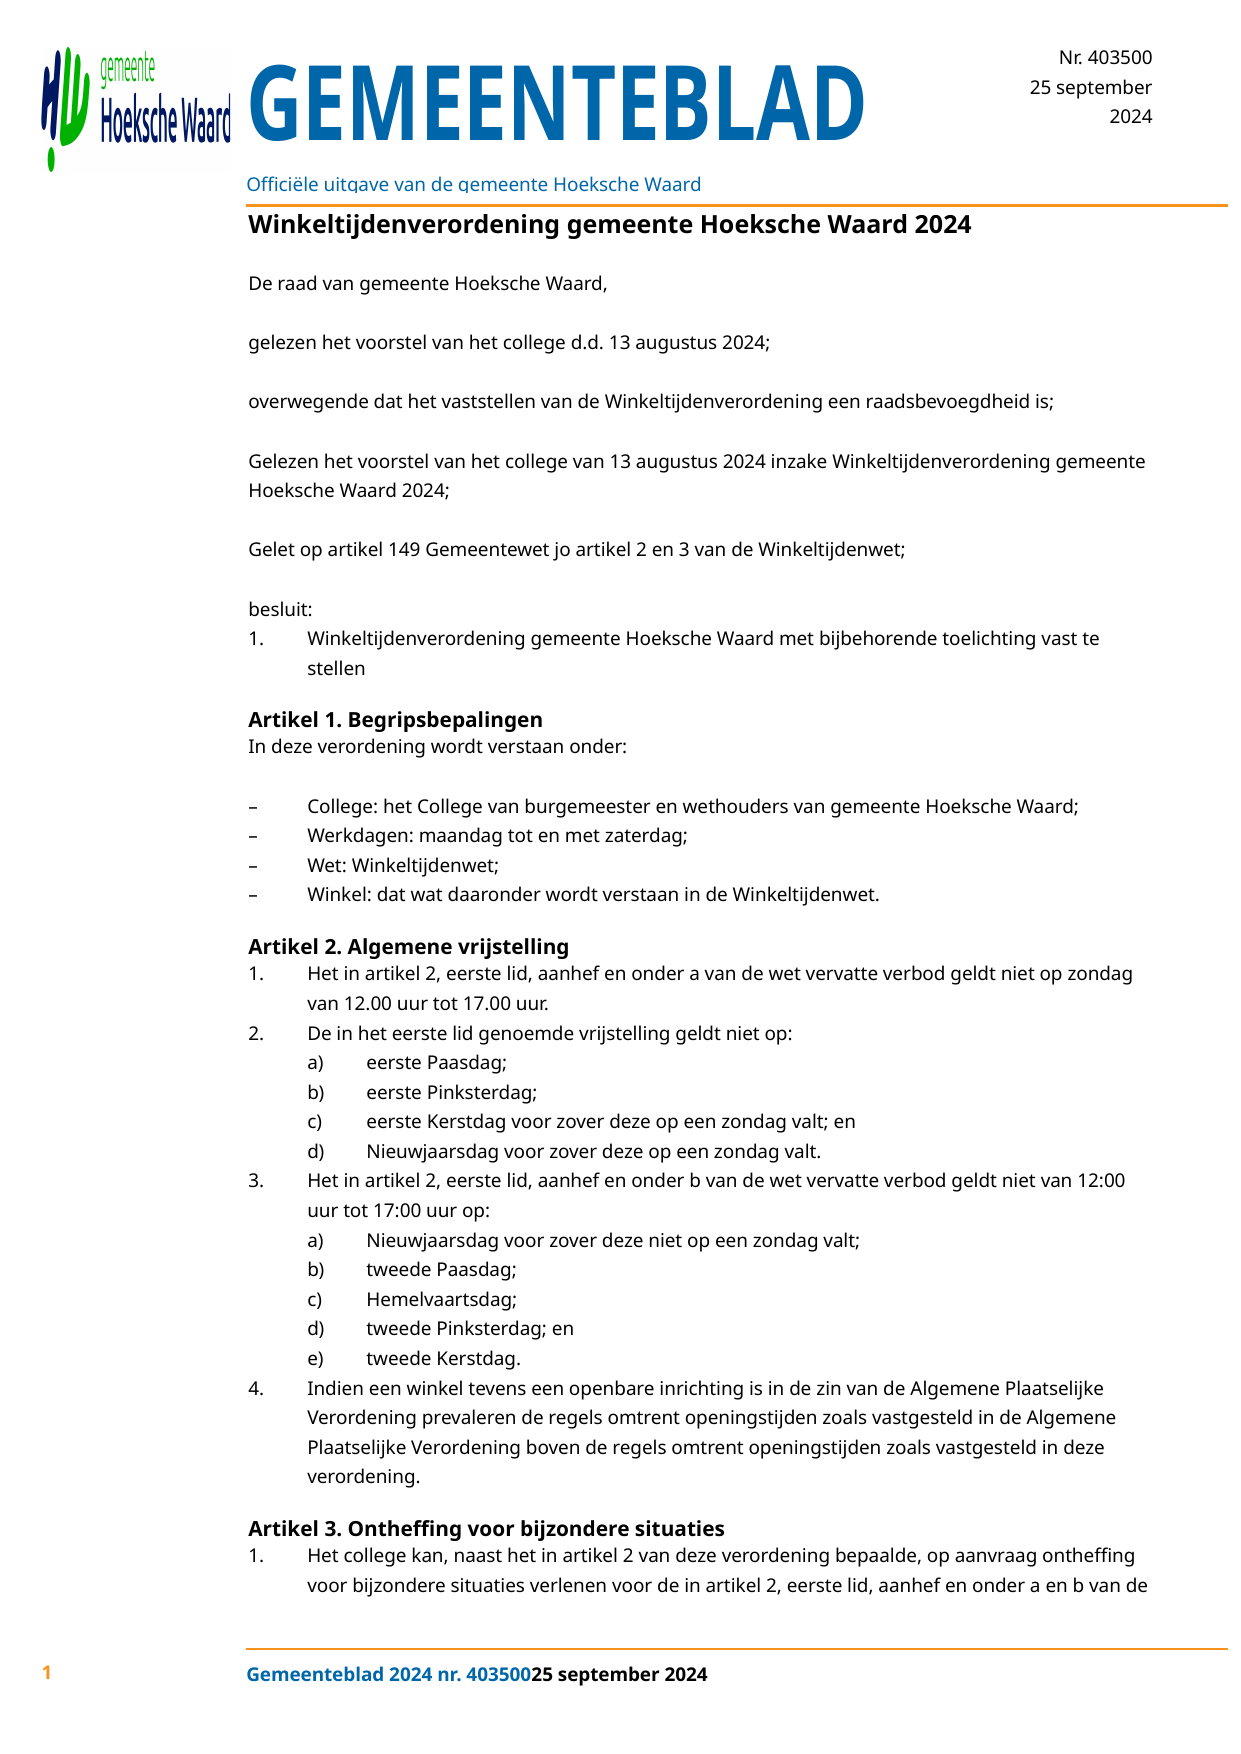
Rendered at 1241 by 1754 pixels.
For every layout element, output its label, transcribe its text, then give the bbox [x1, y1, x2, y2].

picture [41, 47, 231, 172]
list Indien een winkel tevens een openbare inrichting is in de zin van de Algemene Plaatselijke Verordening prevaleren de regels omtrent openingstijden zoals vastgesteld in de Algemene Plaatselijke Verordening boven de regels omtrent openingstijden zoals vastgesteld in deze verordening. [248, 1375, 1152, 1489]
list Het in artikel 2, eerste lid, aanhef en onder b van de wet vervatte verbod geldt niet van 12:00 uur tot 17:00 uur op: [248, 1168, 1152, 1223]
list Werkdagen: maandag tot en met zaterdag; [248, 822, 1152, 848]
text Winkeltijdenverordening gemeente Hoeksche Waard 2024 [248, 207, 1152, 241]
list eerste Pinksterdag; [307, 1079, 1152, 1104]
text Artikel 2. Algemene vrijstelling [248, 932, 1152, 961]
text besluit: [248, 596, 1152, 621]
list Winkel: dat wat daaronder wordt verstaan in de Winkeltijdenwet. [248, 882, 1152, 907]
text De raad van gemeente Hoeksche Waard, [248, 270, 1152, 296]
list Het in artikel 2, eerste lid, aanhef en onder a van de wet vervatte verbod geldt niet op zondag van 12.00 uur tot 17.00 uur. [248, 961, 1152, 1016]
text Gelezen het voorstel van het college van 13 augustus 2024 inzake Winkeltijdenverordening gemeente Hoeksche Waard 2024; [248, 448, 1152, 503]
list tweede Kerstdag. [307, 1345, 1152, 1371]
list College: het College van burgemeester en wethouders van gemeente Hoeksche Waard; [248, 793, 1152, 819]
list Nieuwjaarsdag voor zover deze op een zondag valt. [307, 1138, 1152, 1164]
list Nieuwjaarsdag voor zover deze niet op een zondag valt; [307, 1227, 1152, 1252]
text Artikel 3. Ontheffing voor bijzondere situaties [248, 1514, 1152, 1542]
list Wet: Winkeltijdenwet; [248, 852, 1152, 878]
list tweede Paasdag; [307, 1256, 1152, 1282]
list Het college kan, naast het in artikel 2 van deze verordening bepaalde, op aanvraag ontheffing voor bijzondere situaties verlenen voor de in artikel 2, eerste lid, aanhef en onder a en b van de [248, 1542, 1152, 1598]
list Hemelvaartsdag; [307, 1286, 1152, 1312]
list tweede Pinksterdag; en [307, 1316, 1152, 1341]
text overwegende dat het vaststellen van de Winkeltijdenverordening een raadsbevoegdheid is; [248, 389, 1152, 414]
text In deze verordening wordt verstaan onder: [248, 734, 1152, 759]
list De in het eerste lid genoemde vrijstelling geldt niet op: [248, 1020, 1152, 1045]
list Winkeltijdenverordening gemeente Hoeksche Waard met bijbehorende toelichting vast te stellen [248, 625, 1152, 681]
text Artikel 1. Begripsbepalingen [248, 705, 1152, 734]
list eerste Kerstdag voor zover deze op een zondag valt; en [307, 1108, 1152, 1134]
text Gelet op artikel 149 Gemeentewet jo artikel 2 en 3 van de Winkeltijdenwet; [248, 537, 1152, 562]
text gelezen het voorstel van het college d.d. 13 augustus 2024; [248, 329, 1152, 355]
list eerste Paasdag; [307, 1049, 1152, 1075]
